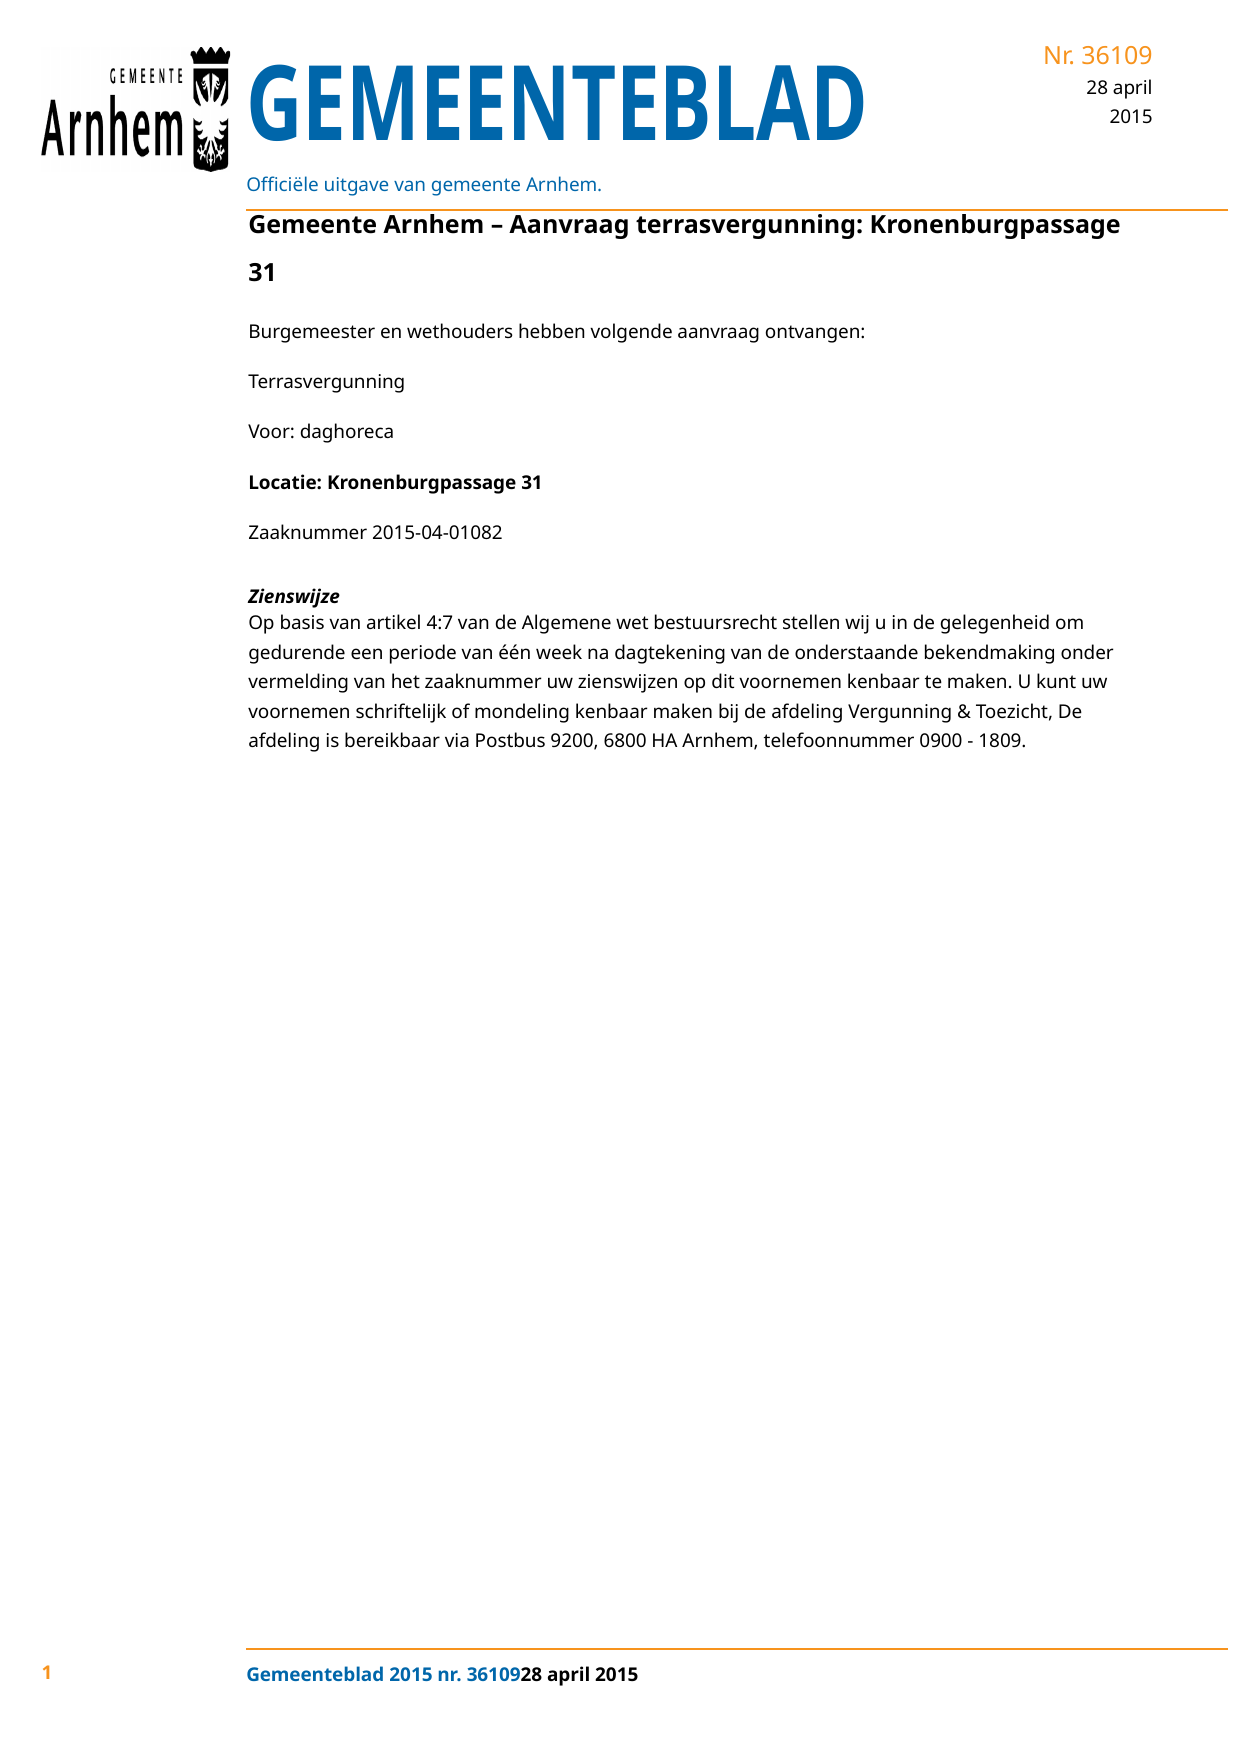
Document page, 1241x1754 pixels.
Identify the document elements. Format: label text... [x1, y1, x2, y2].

text Voor: daghoreca [248, 419, 1152, 444]
picture [41, 47, 231, 172]
text Gemeente Arnhem – Aanvraag terrasvergunning: Kronenburgpassage 31 [248, 211, 1152, 288]
text Terrasvergunning [248, 368, 1152, 394]
text Zienswijze [248, 583, 1152, 609]
text Locatie: Kronenburgpassage 31 [248, 469, 1152, 495]
text Burgemeester en wethouders hebben volgende aanvraag ontvangen: [248, 318, 1152, 344]
text Op basis van artikel 4:7 van de Algemene wet bestuursrecht stellen wij u in de gelegenheid om gedurende een periode van één week na dagtekening van de onderstaande bekendmaking onder vermelding van het zaaknummer uw zienswijzen op dit voornemen kenbaar te maken. U kunt uw voornemen schriftelijk of mondeling kenbaar maken bij de afdeling Vergunning & Toezicht, De afdeling is bereikbaar via Postbus 9200, 6800 HA Arnhem, telefoonnummer 0900 - 1809. [248, 609, 1152, 753]
text Zaaknummer 2015-04-01082 [248, 519, 1152, 545]
